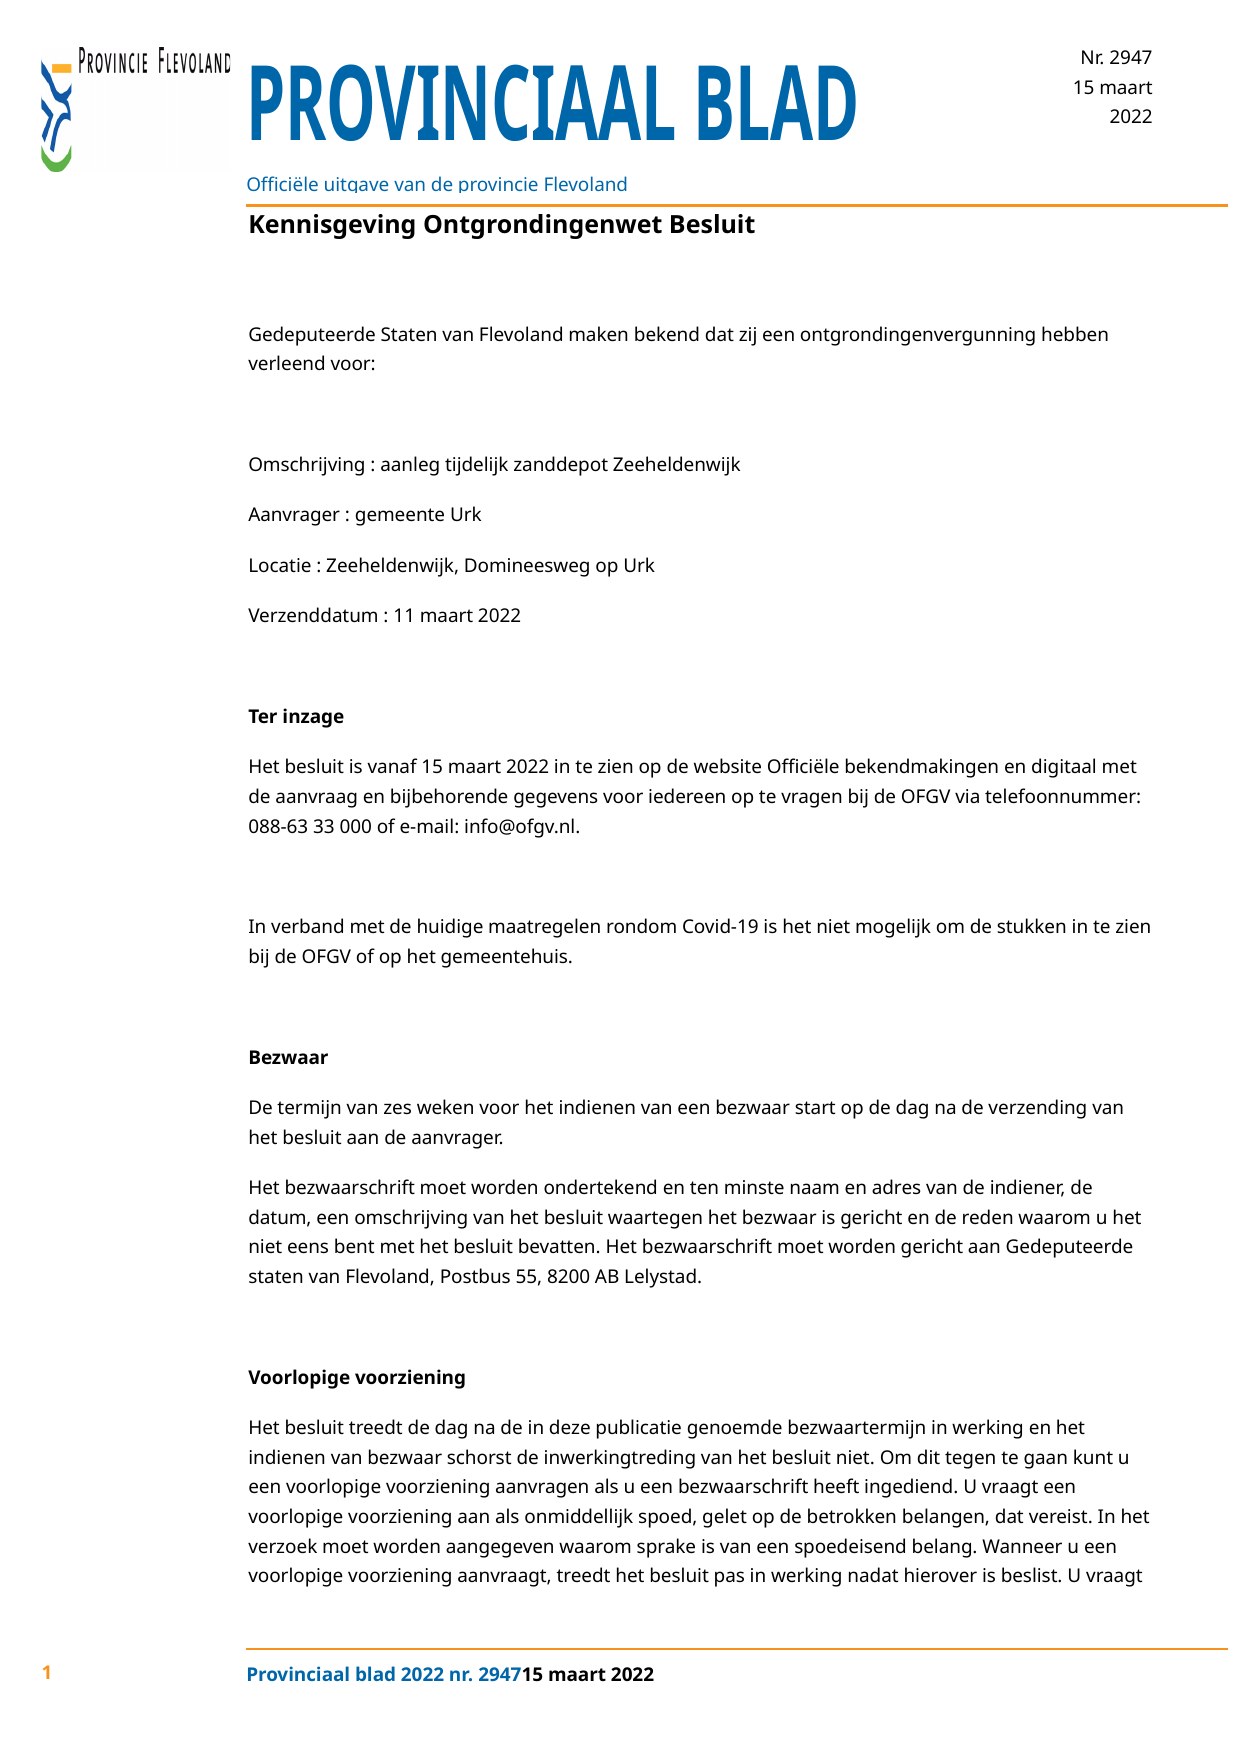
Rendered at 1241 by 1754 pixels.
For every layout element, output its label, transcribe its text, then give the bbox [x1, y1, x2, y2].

text De termijn van zes weken voor het indienen van een bezwaar start op de dag na de verzending van het besluit aan de aanvrager. [248, 1094, 1152, 1150]
text Verzenddatum : 11 maart 2022 [248, 602, 1152, 628]
text Het bezwaarschrift moet worden ondertekend en ten minste naam en adres van de indiener, de datum, een omschrijving van het besluit waartegen het bezwaar is gericht en de reden waarom u het niet eens bent met het besluit bevatten. Het bezwaarschrift moet worden gericht aan Gedeputeerde staten van Flevoland, Postbus 55, 8200 AB Lelystad. [248, 1174, 1152, 1289]
text In verband met de huidige maatregelen rondom Covid-19 is het niet mogelijk om de stukken in te zien bij de OFGV of op het gemeentehuis. [248, 914, 1152, 969]
text Locatie : Zeeheldenwijk, Domineesweg op Urk [248, 552, 1152, 578]
text Ter inzage [248, 703, 1152, 729]
picture [41, 47, 231, 172]
text Bezwaar [248, 1044, 1152, 1070]
text Kennisgeving Ontgrondingenwet Besluit [248, 207, 1152, 241]
text Omschrijving : aanleg tijdelijk zanddepot Zeeheldenwijk [248, 451, 1152, 477]
text Het besluit treedt de dag na de in deze publicatie genoemde bezwaartermijn in werking en het indienen van bezwaar schorst de inwerkingtreding van het besluit niet. Om dit tegen te gaan kunt u een voorlopige voorziening aanvragen als u een bezwaarschrift heeft ingediend. U vraagt een voorlopige voorziening aan als onmiddellijk spoed, gelet op de betrokken belangen, dat vereist. In het verzoek moet worden aangegeven waarom sprake is van een spoedeisend belang. Wanneer u een voorlopige voorziening aanvraagt, treedt het besluit pas in werking nadat hierover is beslist. U vraagt [248, 1414, 1152, 1588]
text Voorlopige voorziening [248, 1364, 1152, 1390]
text Aanvrager : gemeente Urk [248, 502, 1152, 527]
text Het besluit is vanaf 15 maart 2022 in te zien op de website Officiële bekendmakingen en digitaal met de aanvraag en bijbehorende gegevens voor iedereen op te vragen bij de OFGV via telefoonnummer: 088-63 33 000 of e-mail: info@ofgv.nl. [248, 754, 1152, 838]
text Gedeputeerde Staten van Flevoland maken bekend dat zij een ontgrondingenvergunning hebben verleend voor: [248, 321, 1152, 376]
